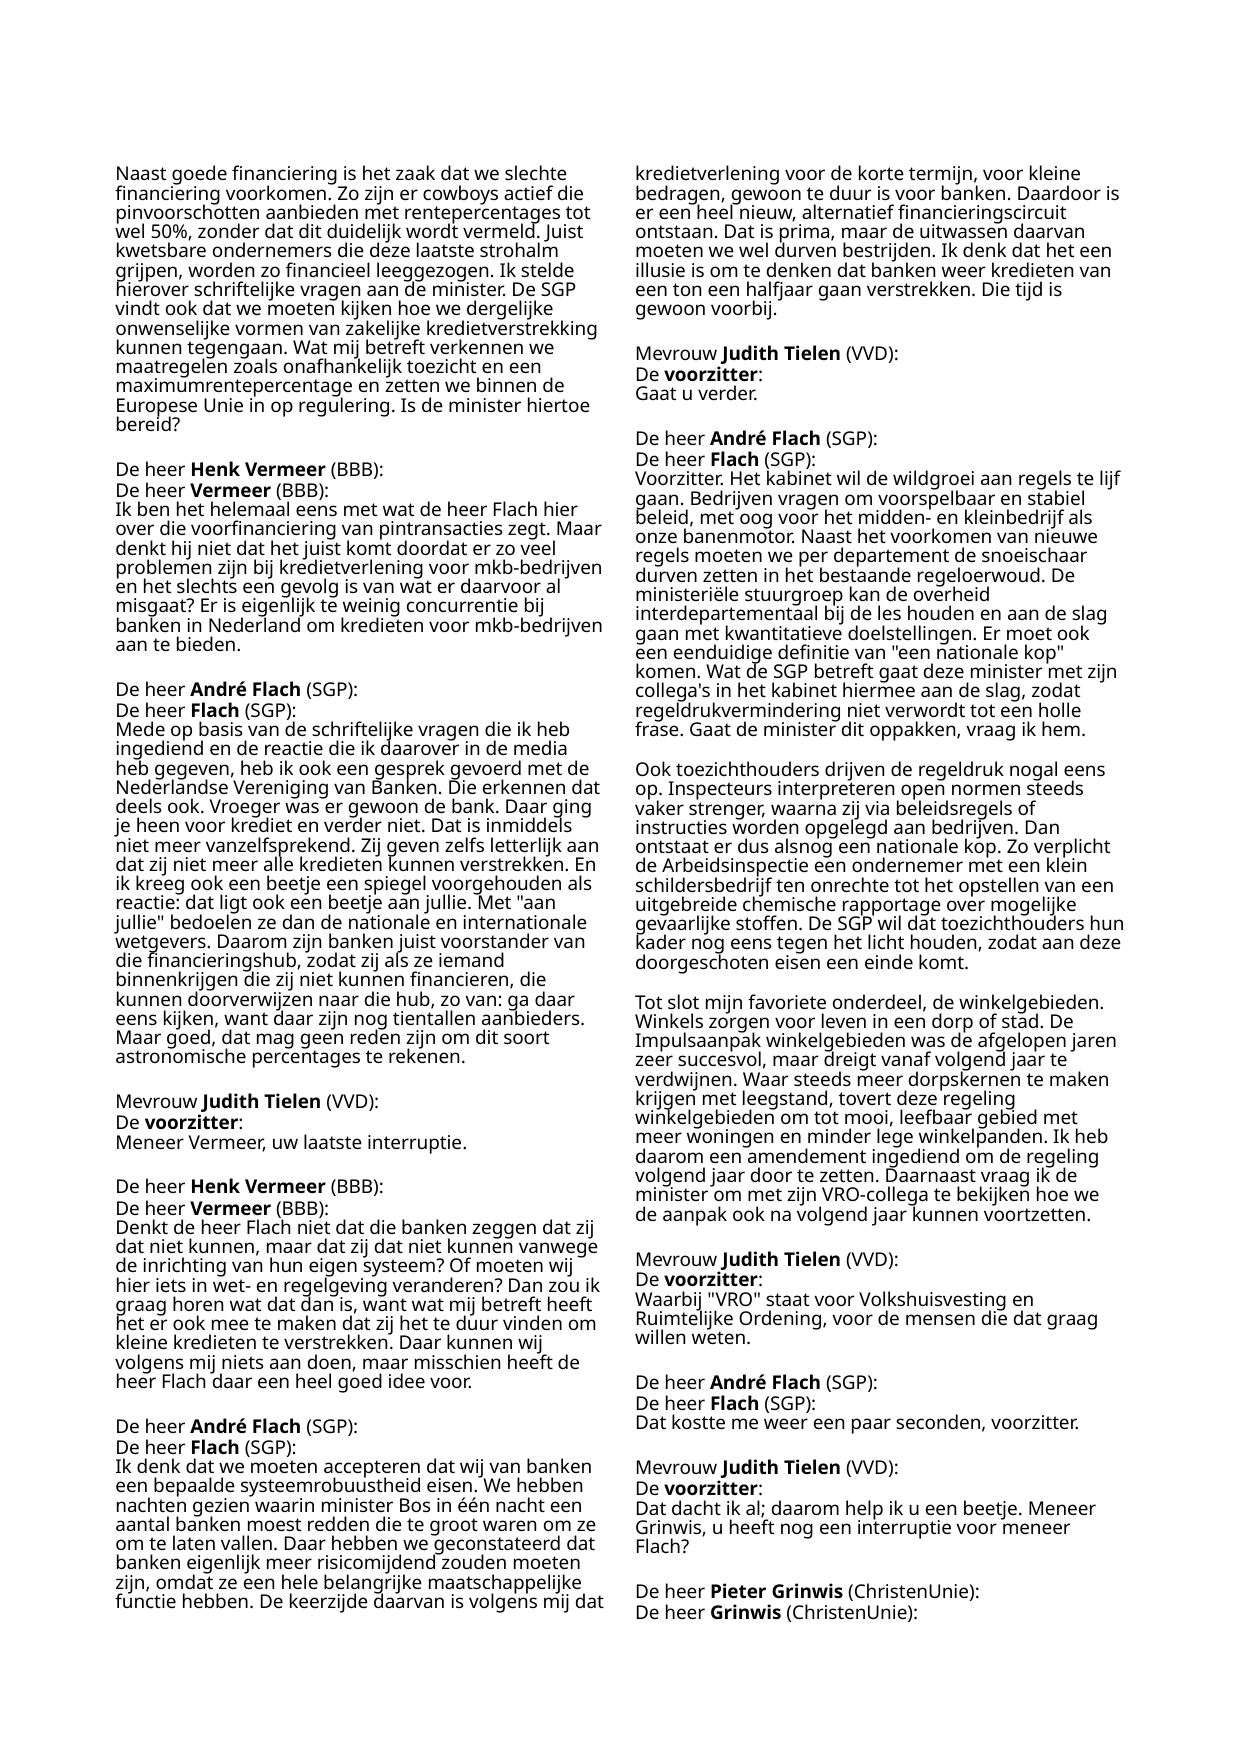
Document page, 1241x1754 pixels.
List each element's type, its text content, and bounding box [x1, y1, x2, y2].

text De heer André Flach (SGP): [115, 1413, 605, 1439]
text De heer Vermeer (BBB): [115, 1199, 605, 1219]
text Mevrouw Judith Tielen (VVD): [635, 340, 1125, 366]
text De heer André Flach (SGP): [635, 425, 1125, 451]
text De voorzitter: [635, 1271, 1125, 1291]
text De heer Grinwis (ChristenUnie): [635, 1604, 1125, 1623]
text Ik ben het helemaal eens met wat de heer Flach hier over die voorfinanciering van pintransacties zegt. Maar denkt hij niet dat het juist komt doordat er zo veel problemen zijn bij kredietverlening voor mkb-bedrijven en het slechts een gevolg is van wat er daarvoor al misgaat? Er is eigenlijk te weinig concurrentie bij banken in Nederland om kredieten voor mkb-bedrijven aan te bieden. [115, 501, 605, 655]
text De heer Henk Vermeer (BBB): [115, 1174, 605, 1199]
text De voorzitter: [635, 366, 1125, 385]
text De heer André Flach (SGP): [115, 676, 605, 702]
text De heer Henk Vermeer (BBB): [115, 456, 605, 482]
text Mevrouw Judith Tielen (VVD): [635, 1454, 1125, 1480]
text kredietverlening voor de korte termijn, voor kleine bedragen, gewoon te duur is voor banken. Daardoor is er een heel nieuw, alternatief financieringscircuit ontstaan. Dat is prima, maar de uitwassen daarvan moeten we wel durven bestrijden. Ik denk dat het een illusie is om te denken dat banken weer kredieten van een ton een halfjaar gaan verstrekken. Die tijd is gewoon voorbij. [635, 165, 1125, 319]
text Voorzitter. Het kabinet wil de wildgroei aan regels te lijf gaan. Bedrijven vragen om voorspelbaar en stabiel beleid, met oog voor het midden- en kleinbedrijf als onze banenmotor. Naast het voorkomen van nieuwe regels moeten we per departement de snoeischaar durven zetten in het bestaande regeloerwoud. De ministeriële stuurgroep kan de overheid interdepartementaal bij de les houden en aan de slag gaan met kwantitatieve doelstellingen. Er moet ook een eenduidige definitie van "een nationale kop" komen. Wat de SGP betreft gaat deze minister met zijn collega's in het kabinet hiermee aan de slag, zodat regeldrukvermindering niet verwordt tot een holle frase. Gaat de minister dit oppakken, vraag ik hem. [635, 470, 1125, 740]
text Tot slot mijn favoriete onderdeel, de winkelgebieden. Winkels zorgen voor leven in een dorp of stad. De Impulsaanpak winkelgebieden was de afgelopen jaren zeer succesvol, maar dreigt vanaf volgend jaar te verdwijnen. Waar steeds meer dorpskernen te maken krijgen met leegstand, tovert deze regeling winkelgebieden om tot mooi, leefbaar gebied met meer woningen en minder lege winkelpanden. Ik heb daarom een amendement ingediend om de regeling volgend jaar door te zetten. Daarnaast vraag ik de minister om met zijn VRO-collega te bekijken hoe we de aanpak ook na volgend jaar kunnen voortzetten. [635, 994, 1125, 1225]
text Naast goede financiering is het zaak dat we slechte financiering voorkomen. Zo zijn er cowboys actief die pinvoorschotten aanbieden met rentepercentages tot wel 50%, zonder dat dit duidelijk wordt vermeld. Juist kwetsbare ondernemers die deze laatste strohalm grijpen, worden zo financieel leeggezogen. Ik stelde hierover schriftelijke vragen aan de minister. De SGP vindt ook dat we moeten kijken hoe we dergelijke onwenselijke vormen van zakelijke kredietverstrekking kunnen tegengaan. Wat mij betreft verkennen we maatregelen zoals onafhankelijk toezicht en een maximumrentepercentage en zetten we binnen de Europese Unie in op regulering. Is de minister hiertoe bereid? [115, 165, 605, 435]
text Ik denk dat we moeten accepteren dat wij van banken een bepaalde systeemrobuustheid eisen. We hebben nachten gezien waarin minister Bos in één nacht een aantal banken moest redden die te groot waren om ze om te laten vallen. Daar hebben we geconstateerd dat banken eigenlijk meer risicomijdend zouden moeten zijn, omdat ze een hele belangrijke maatschappelijke functie hebben. De keerzijde daarvan is volgens mij dat [115, 1458, 605, 1612]
text Gaat u verder. [635, 385, 1125, 404]
text Dat kostte me weer een paar seconden, voorzitter. [635, 1414, 1125, 1434]
text Mevrouw Judith Tielen (VVD): [635, 1246, 1125, 1271]
text De heer Vermeer (BBB): [115, 482, 605, 501]
text De heer Flach (SGP): [635, 1395, 1125, 1414]
text Denkt de heer Flach niet dat die banken zeggen dat zij dat niet kunnen, maar dat zij dat niet kunnen vanwege de inrichting van hun eigen systeem? Of moeten wij hier iets in wet- en regelgeving veranderen? Dan zou ik graag horen wat dat dan is, want wat mij betreft heeft het er ook mee te maken dat zij het te duur vinden om kleine kredieten te verstrekken. Daar kunnen wij volgens mij niets aan doen, maar misschien heeft de heer Flach daar een heel goed idee voor. [115, 1219, 605, 1392]
text Mevrouw Judith Tielen (VVD): [115, 1089, 605, 1114]
text De heer Flach (SGP): [115, 1439, 605, 1458]
text Ook toezichthouders drijven de regeldruk nogal eens op. Inspecteurs interpreteren open normen steeds vaker strenger, waarna zij via beleidsregels of instructies worden opgelegd aan bedrijven. Dan ontstaat er dus alsnog een nationale kop. Zo verplicht de Arbeidsinspectie een ondernemer met een klein schildersbedrijf ten onrechte tot het opstellen van een uitgebreide chemische rapportage over mogelijke gevaarlijke stoffen. De SGP wil dat toezichthouders hun kader nog eens tegen het licht houden, zodat aan deze doorgeschoten eisen een einde komt. [635, 761, 1125, 973]
text De heer Flach (SGP): [115, 702, 605, 721]
text Waarbij "VRO" staat voor Volkshuisvesting en Ruimtelijke Ordening, voor de mensen die dat graag willen weten. [635, 1291, 1125, 1348]
text De heer André Flach (SGP): [635, 1369, 1125, 1395]
text Meneer Vermeer, uw laatste interruptie. [115, 1134, 605, 1153]
text De voorzitter: [115, 1114, 605, 1134]
text De heer Flach (SGP): [635, 451, 1125, 470]
text Dat dacht ik al; daarom help ik u een beetje. Meneer Grinwis, u heeft nog een interruptie voor meneer Flach? [635, 1499, 1125, 1557]
text De voorzitter: [635, 1480, 1125, 1499]
text Mede op basis van de schriftelijke vragen die ik heb ingediend en de reactie die ik daarover in de media heb gegeven, heb ik ook een gesprek gevoerd met de Nederlandse Vereniging van Banken. Die erkennen dat deels ook. Vroeger was er gewoon de bank. Daar ging je heen voor krediet en verder niet. Dat is inmiddels niet meer vanzelfsprekend. Zij geven zelfs letterlijk aan dat zij niet meer alle kredieten kunnen verstrekken. En ik kreeg ook een beetje een spiegel voorgehouden als reactie: dat ligt ook een beetje aan jullie. Met "aan jullie" bedoelen ze dan de nationale en internationale wetgevers. Daarom zijn banken juist voorstander van die financieringshub, zodat zij als ze iemand binnenkrijgen die zij niet kunnen financieren, die kunnen doorverwijzen naar die hub, zo van: ga daar eens kijken, want daar zijn nog tientallen aanbieders. Maar goed, dat mag geen reden zijn om dit soort astronomische percentages te rekenen. [115, 721, 605, 1068]
text De heer Pieter Grinwis (ChristenUnie): [635, 1578, 1125, 1604]
